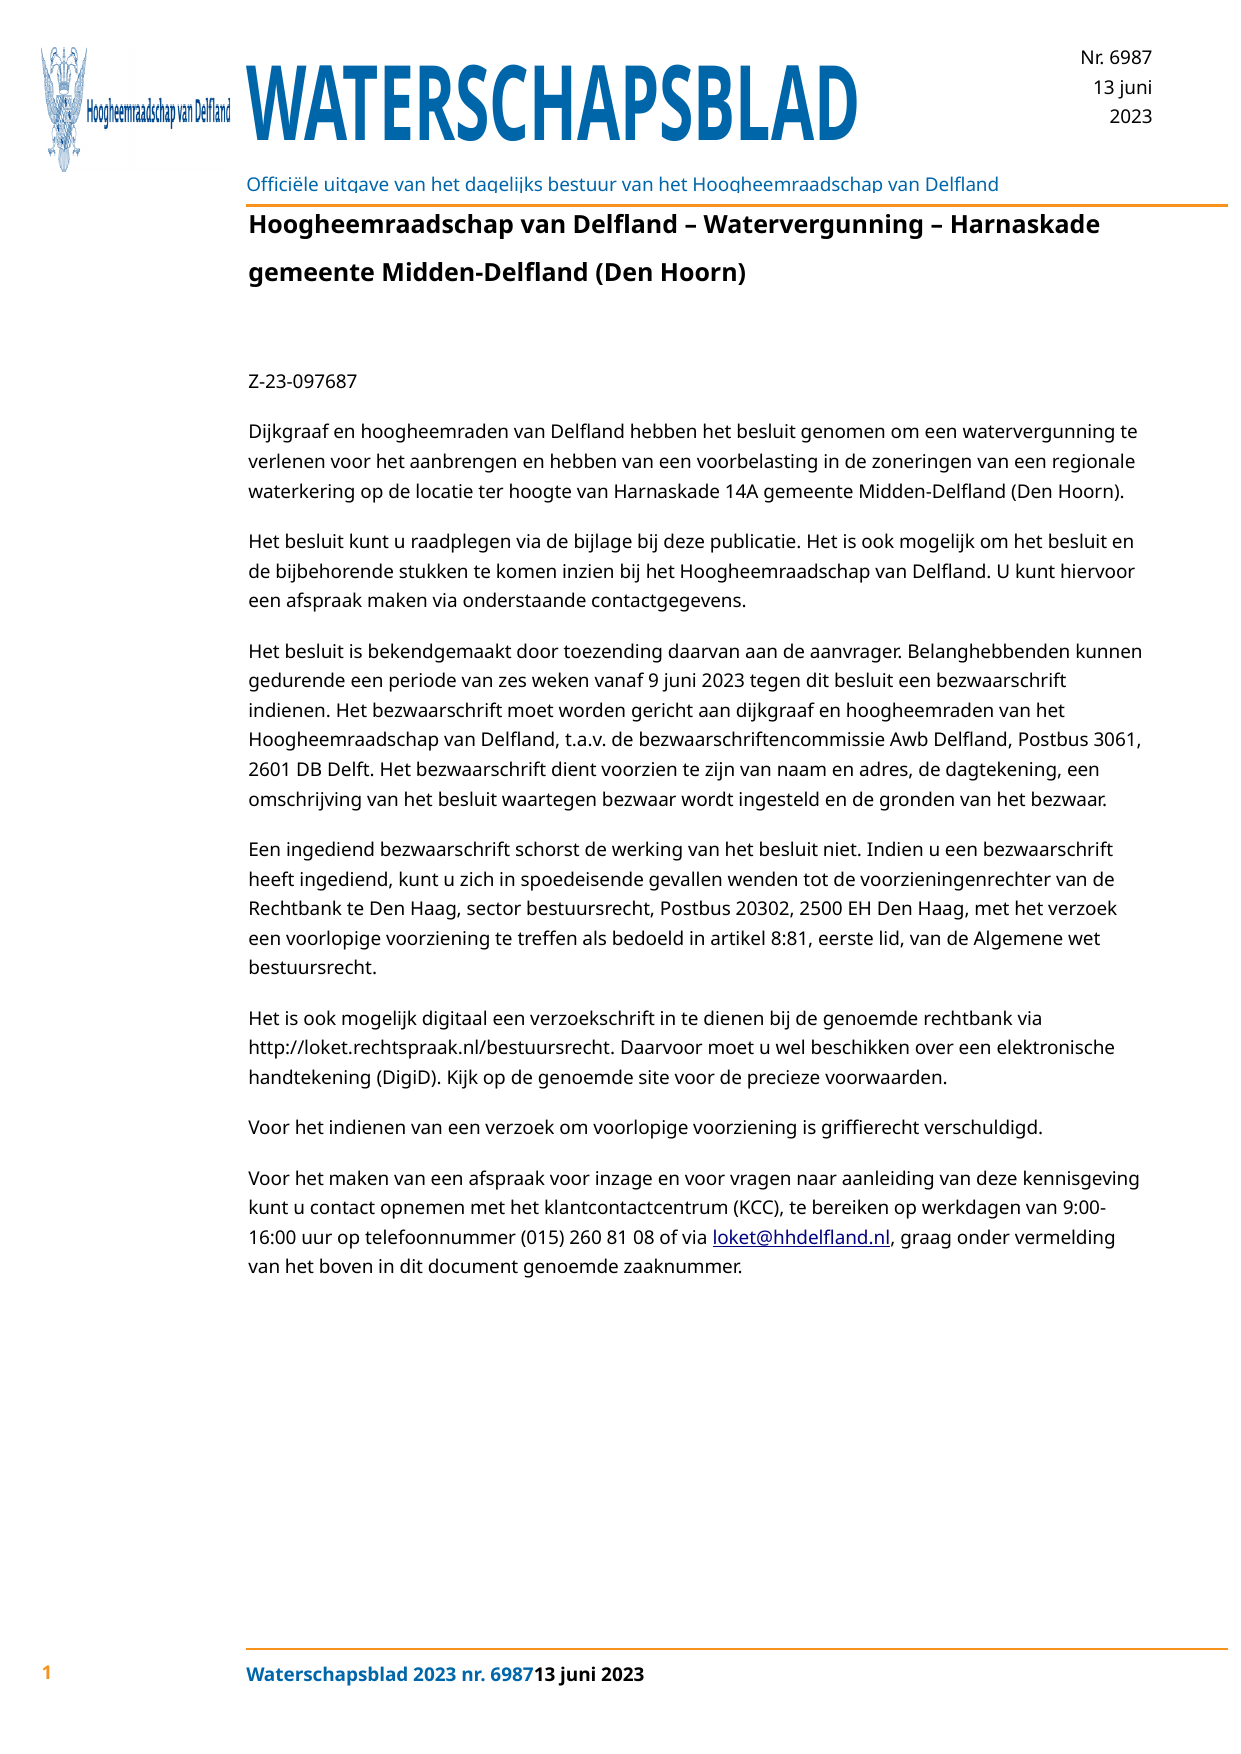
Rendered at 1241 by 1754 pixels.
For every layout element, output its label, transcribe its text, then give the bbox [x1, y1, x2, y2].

text Een ingediend bezwaarschrift schorst de werking van het besluit niet. Indien u een bezwaarschrift heeft ingediend, kunt u zich in spoedeisende gevallen wenden tot de voorzieningenrechter van de Rechtbank te Den Haag, sector bestuursrecht, Postbus 20302, 2500 EH Den Haag, met het verzoek een voorlopige voorziening te treffen als bedoeld in artikel 8:81, eerste lid, van de Algemene wet bestuursrecht. [248, 836, 1152, 980]
text Het besluit kunt u raadplegen via de bijlage bij deze publicatie. Het is ook mogelijk om het besluit en de bijbehorende stukken te komen inzien bij het Hoogheemraadschap van Delfland. U kunt hiervoor een afspraak maken via onderstaande contactgegevens. [248, 528, 1152, 613]
text Voor het indienen van een verzoek om voorlopige voorziening is griffierecht verschuldigd. [248, 1114, 1152, 1140]
text Het besluit is bekendgemaakt door toezending daarvan aan de aanvrager. Belanghebbenden kunnen gedurende een periode van zes weken vanaf 9 juni 2023 tegen dit besluit een bezwaarschrift indienen. Het bezwaarschrift moet worden gericht aan dijkgraaf en hoogheemraden van het Hoogheemraadschap van Delfland, t.a.v. de bezwaarschriftencommissie Awb Delfland, Postbus 3061, 2601 DB Delft. Het bezwaarschrift dient voorzien te zijn van naam en adres, de dagtekening, een omschrijving van het besluit waartegen bezwaar wordt ingesteld en de gronden van het bezwaar. [248, 638, 1152, 812]
text Het is ook mogelijk digitaal een verzoekschrift in te dienen bij de genoemde rechtbank via http://loket.rechtspraak.nl/bestuursrecht. Daarvoor moet u wel beschikken over een elektronische handtekening (DigiD). Kijk op de genoemde site voor de precieze voorwaarden. [248, 1005, 1152, 1090]
text Dijkgraaf en hoogheemraden van Delfland hebben het besluit genomen om een watervergunning te verlenen voor het aanbrengen en hebben van een voorbelasting in de zoneringen van een regionale waterkering op de locatie ter hoogte van Harnaskade 14A gemeente Midden-Delfland (Den Hoorn). [248, 419, 1152, 504]
text Voor het maken van een afspraak voor inzage en voor vragen naar aanleiding van deze kennisgeving kunt u contact opnemen met het klantcontactcentrum (KCC), te bereiken op werkdagen van 9:00-16:00 uur op telefoonnummer (015) 260 81 08 of via loket@hhdelfland.nl, graag onder vermelding van het boven in dit document genoemde zaaknummer. [248, 1165, 1152, 1279]
picture [41, 47, 231, 172]
text Z-23-097687 [248, 368, 1152, 394]
text Hoogheemraadschap van Delfland – Watervergunning – Harnaskade gemeente Midden-Delfland (Den Hoorn) [248, 207, 1152, 288]
